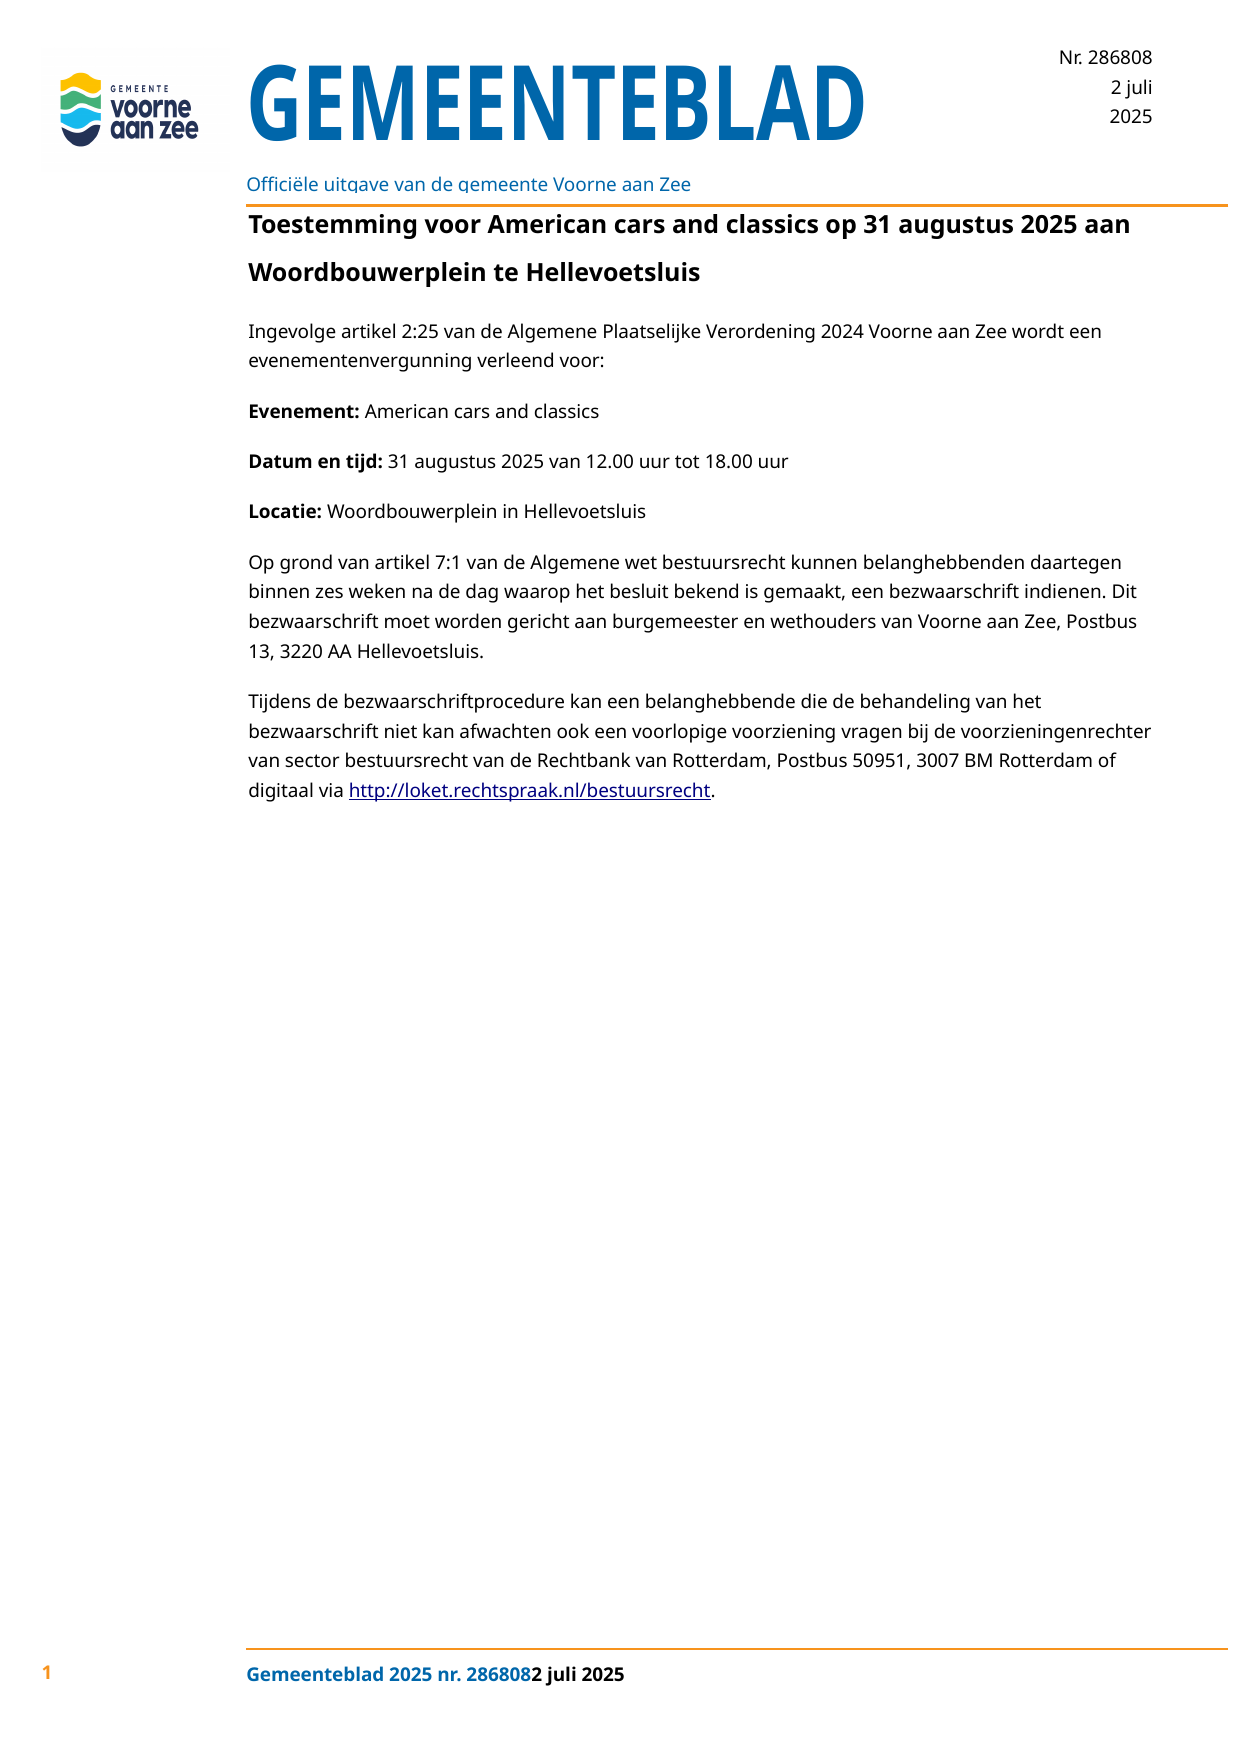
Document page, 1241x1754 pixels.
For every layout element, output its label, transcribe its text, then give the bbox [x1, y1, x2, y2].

text Locatie: Woordbouwerplein in Hellevoetsluis [248, 499, 1152, 524]
picture [41, 47, 231, 172]
text Toestemming voor American cars and classics op 31 augustus 2025 aan Woordbouwerplein te Hellevoetsluis [248, 207, 1152, 288]
text Ingevolge artikel 2:25 van de Algemene Plaatselijke Verordening 2024 Voorne aan Zee wordt een evenementenvergunning verleend voor: [248, 318, 1152, 373]
text Op grond van artikel 7:1 van de Algemene wet bestuursrecht kunnen belanghebbenden daartegen binnen zes weken na de dag waarop het besluit bekend is gemaakt, een bezwaarschrift indienen. Dit bezwaarschrift moet worden gericht aan burgemeester en wethouders van Voorne aan Zee, Postbus 13, 3220 AA Hellevoetsluis. [248, 549, 1152, 664]
text Datum en tijd: 31 augustus 2025 van 12.00 uur tot 18.00 uur [248, 448, 1152, 474]
text Tijdens de bezwaarschriftprocedure kan een belanghebbende die de behandeling van het bezwaarschrift niet kan afwachten ook een voorlopige voorziening vragen bij de voorzieningenrechter van sector bestuursrecht van de Rechtbank van Rotterdam, Postbus 50951, 3007 BM Rotterdam of digitaal via http://loket.rechtspraak.nl/bestuursrecht. [248, 688, 1152, 803]
text Evenement: American cars and classics [248, 398, 1152, 424]
